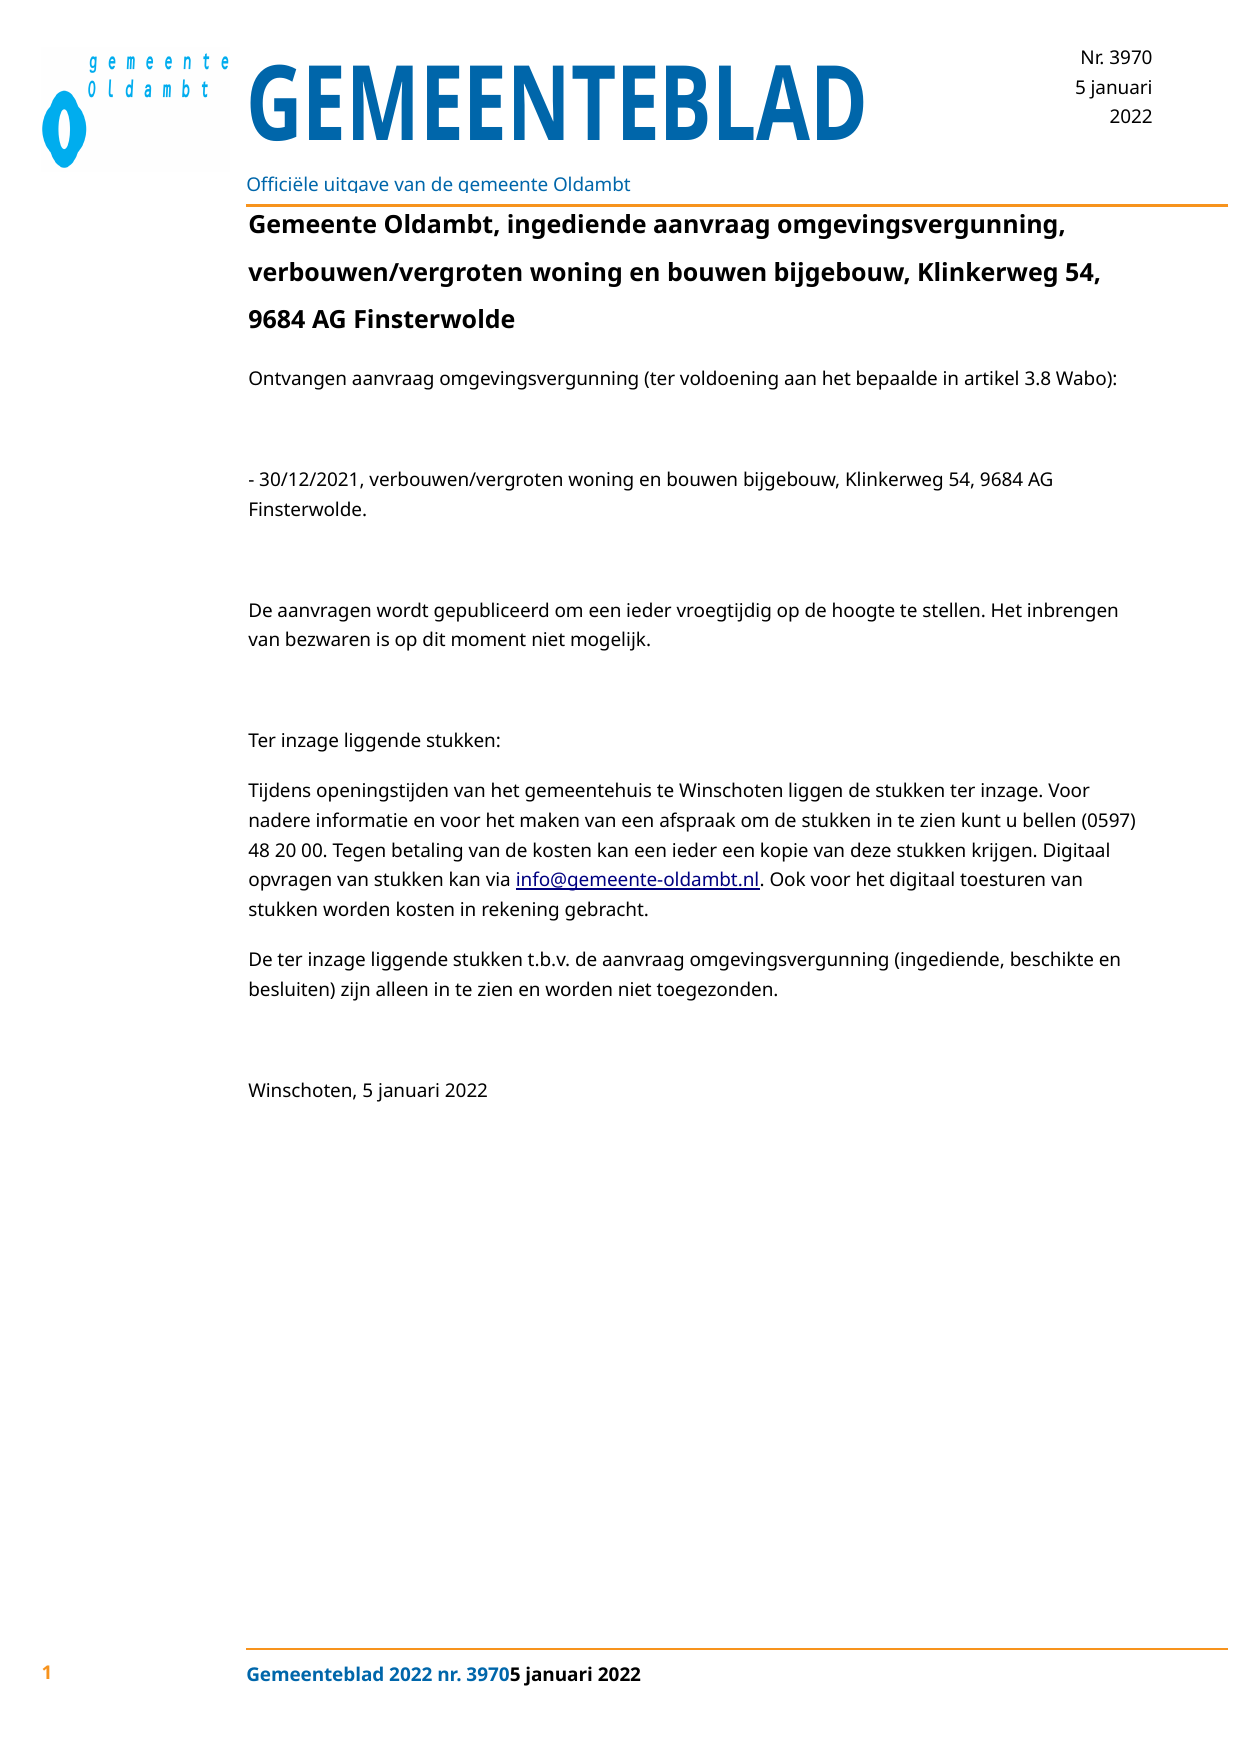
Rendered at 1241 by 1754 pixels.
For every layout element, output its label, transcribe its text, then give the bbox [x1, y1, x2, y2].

text Winschoten, 5 januari 2022 [248, 1077, 1152, 1102]
text Ter inzage liggende stukken: [248, 727, 1152, 753]
text De aanvragen wordt gepubliceerd om een ieder vroegtijdig op de hoogte te stellen. Het inbrengen van bezwaren is op dit moment niet mogelijk. [248, 597, 1152, 652]
text - 30/12/2021, verbouwen/vergroten woning en bouwen bijgebouw, Klinkerweg 54, 9684 AG Finsterwolde. [248, 466, 1152, 522]
picture [41, 47, 231, 172]
text Tijdens openingstijden van het gemeentehuis te Winschoten liggen de stukken ter inzage. Voor nadere informatie en voor het maken van een afspraak om de stukken in te zien kunt u bellen (0597) 48 20 00. Tegen betaling van de kosten kan een ieder een kopie van deze stukken krijgen. Digitaal opvragen van stukken kan via info@gemeente-oldambt.nl. Ook voor het digitaal toesturen van stukken worden kosten in rekening gebracht. [248, 778, 1152, 922]
text Gemeente Oldambt, ingediende aanvraag omgevingsvergunning, verbouwen/vergroten woning en bouwen bijgebouw, Klinkerweg 54, 9684 AG Finsterwolde [248, 207, 1152, 336]
text Ontvangen aanvraag omgevingsvergunning (ter voldoening aan het bepaalde in artikel 3.8 Wabo): [248, 366, 1152, 391]
text De ter inzage liggende stukken t.b.v. de aanvraag omgevingsvergunning (ingediende, beschikte en besluiten) zijn alleen in te zien en worden niet toegezonden. [248, 946, 1152, 1002]
